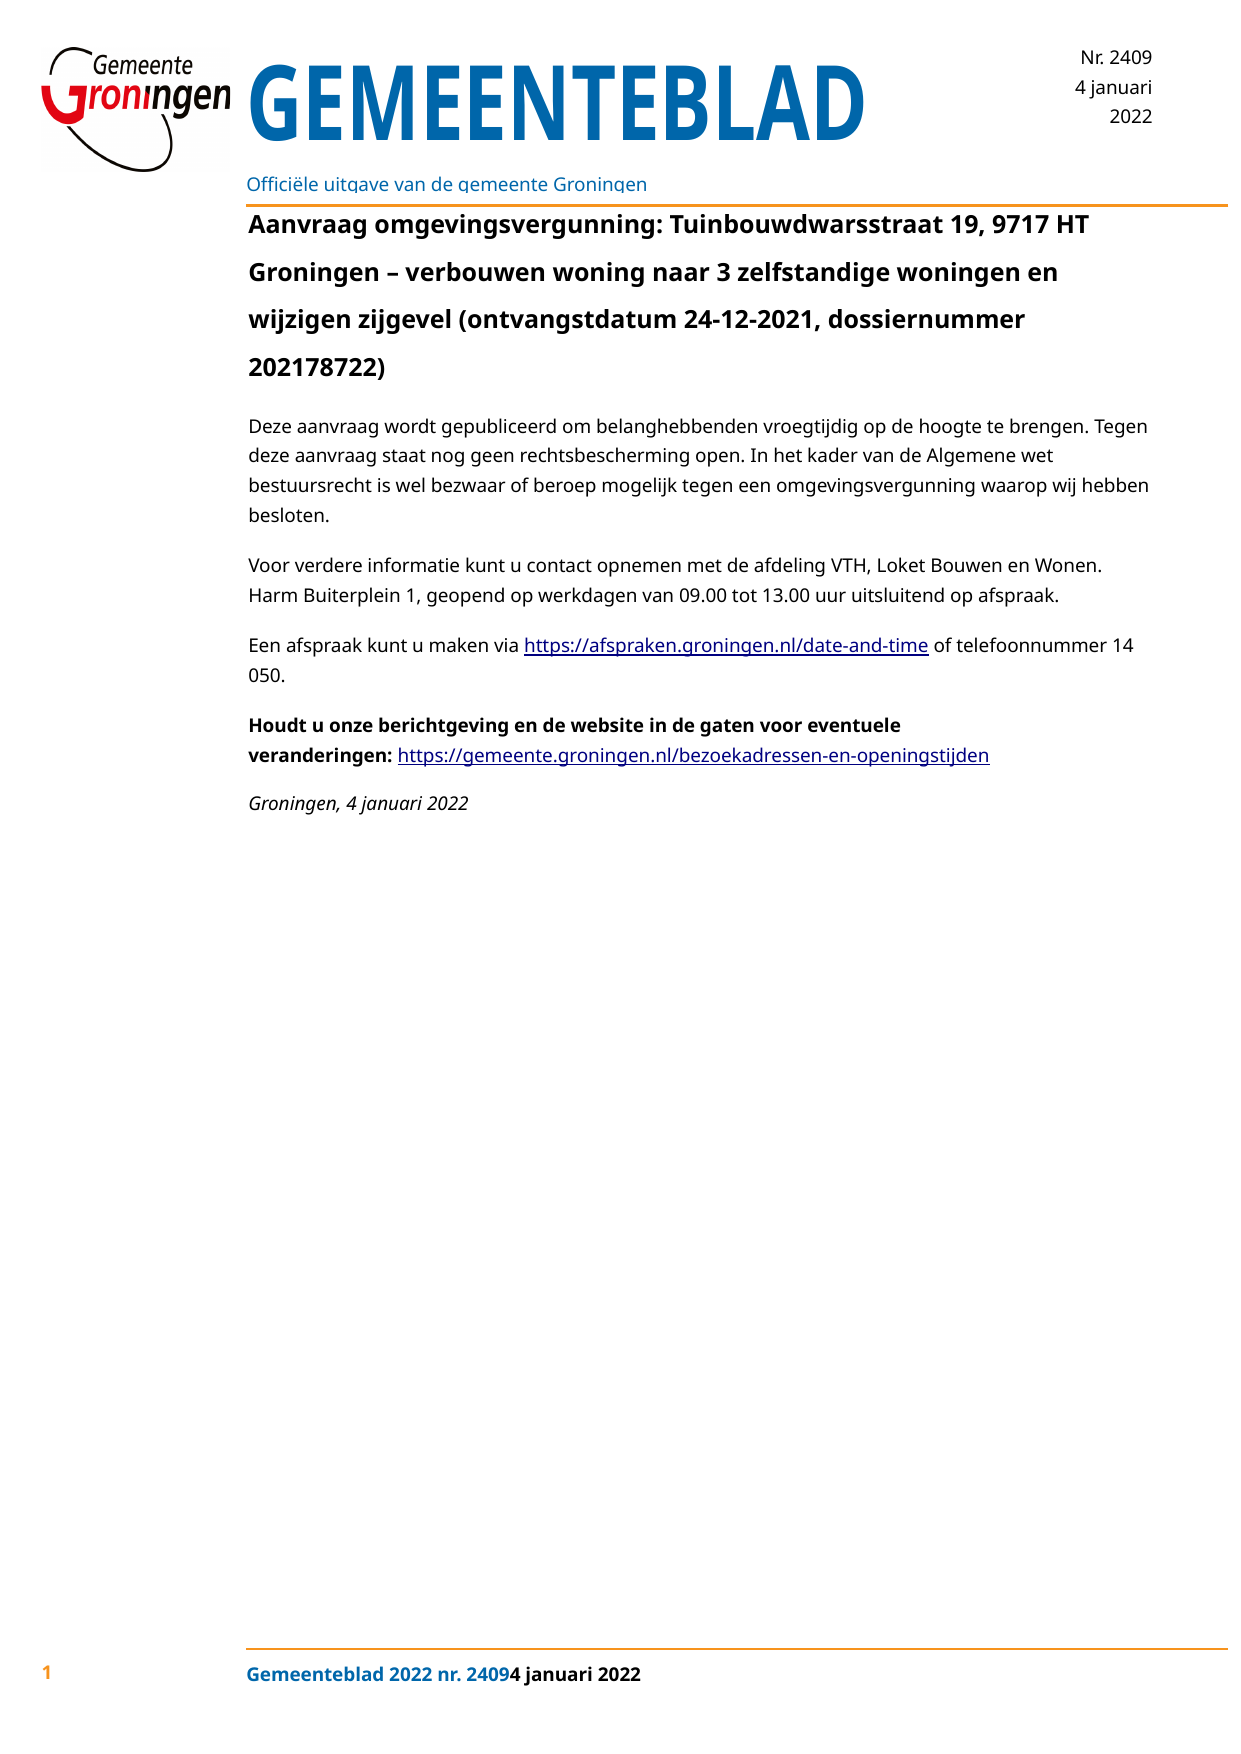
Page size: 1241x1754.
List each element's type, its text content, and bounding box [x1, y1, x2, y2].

text Voor verdere informatie kunt u contact opnemen met de afdeling VTH, Loket Bouwen en Wonen. Harm Buiterplein 1, geopend op werkdagen van 09.00 tot 13.00 uur uitsluitend op afspraak. [248, 552, 1152, 608]
text Groningen, 4 januari 2022 [248, 790, 1152, 815]
text Deze aanvraag wordt gepubliceerd om belanghebbenden vroegtijdig op de hoogte te brengen. Tegen deze aanvraag staat nog geen rechtsbescherming open. In het kader van de Algemene wet bestuursrecht is wel bezwaar of beroep mogelijk tegen een omgevingsvergunning waarop wij hebben besloten. [248, 413, 1152, 528]
picture [41, 47, 231, 172]
text Houdt u onze berichtgeving en de website in de gaten voor eventuele veranderingen: https://gemeente.groningen.nl/bezoekadressen-en-openingstijden [248, 712, 1152, 768]
text Een afspraak kunt u maken via https://afspraken.groningen.nl/date-and-time of telefoonnummer 14 050. [248, 632, 1152, 688]
text Aanvraag omgevingsvergunning: Tuinbouwdwarsstraat 19, 9717 HT Groningen – verbouwen woning naar 3 zelfstandige woningen en wijzigen zijgevel (ontvangstdatum 24-12-2021, dossiernummer 202178722) [248, 207, 1152, 384]
